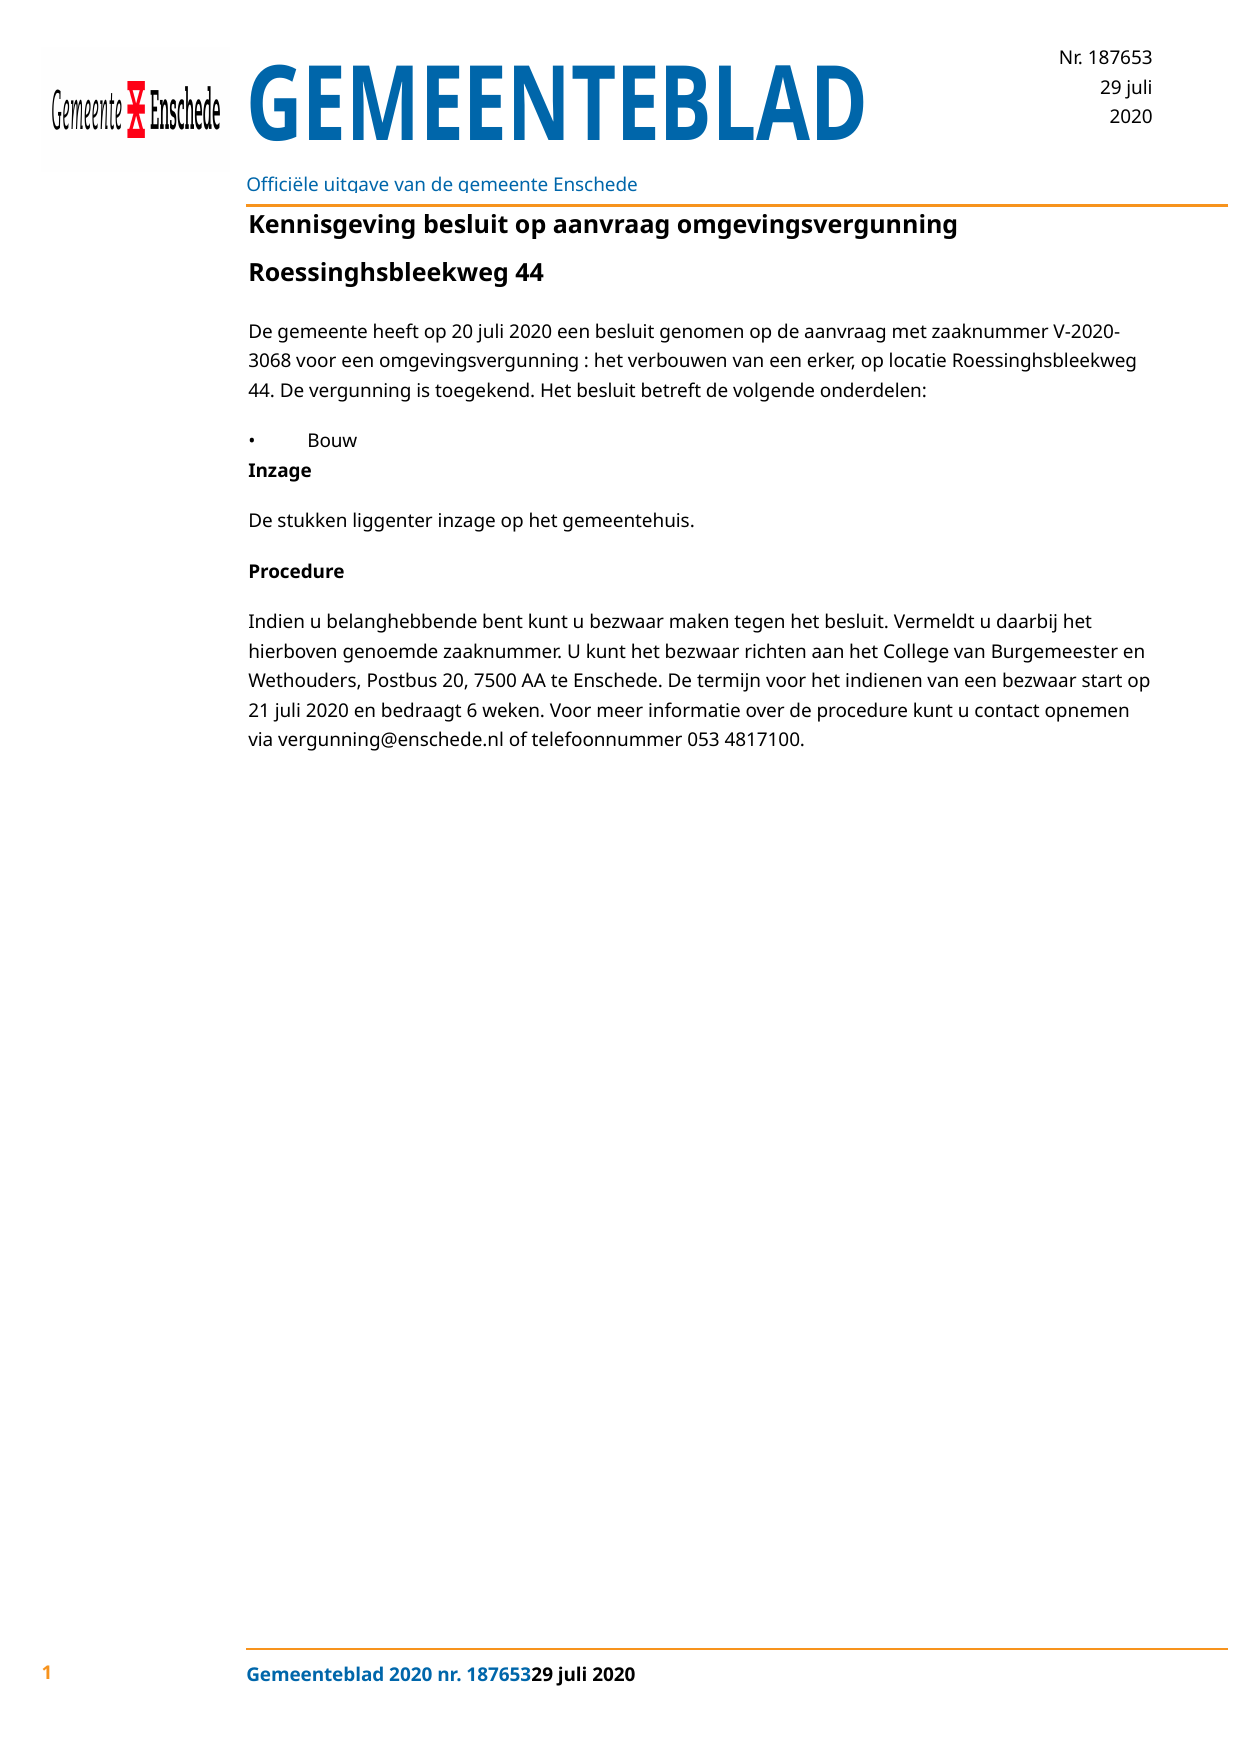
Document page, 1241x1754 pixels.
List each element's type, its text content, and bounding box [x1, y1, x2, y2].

picture [41, 47, 231, 172]
text Indien u belanghebbende bent kunt u bezwaar maken tegen het besluit. Vermeldt u daarbij het hierboven genoemde zaaknummer. U kunt het bezwaar richten aan het College van Burgemees­ter en Wethouders, Postbus 20, 7500 AA te Enschede. De termijn voor het indienen van een bezwaar start op 21 juli 2020 en bedraagt 6 weken. Voor meer informatie over de procedure kunt u contact opnemen via vergunning@enschede.nl of telefoonnummer 053 4817100. [248, 608, 1152, 752]
text Inzage [248, 457, 1152, 483]
text De stukken liggenter inzage op het gemeentehuis. [248, 507, 1152, 533]
text De gemeente heeft op 20 juli 2020 een besluit genomen op de aanvraag met zaaknummer V-2020-3068 voor een omgevingsvergunning : het verbouwen van een erker, op locatie Roessinghsbleekweg 44. De vergunning is toegekend. Het besluit betreft de volgende onderdelen: [248, 318, 1152, 403]
text Procedure [248, 558, 1152, 584]
text Kennisgeving besluit op aanvraag omgevingsvergunning Roessinghsbleekweg 44 [248, 207, 1152, 288]
list Bouw [248, 427, 1152, 453]
